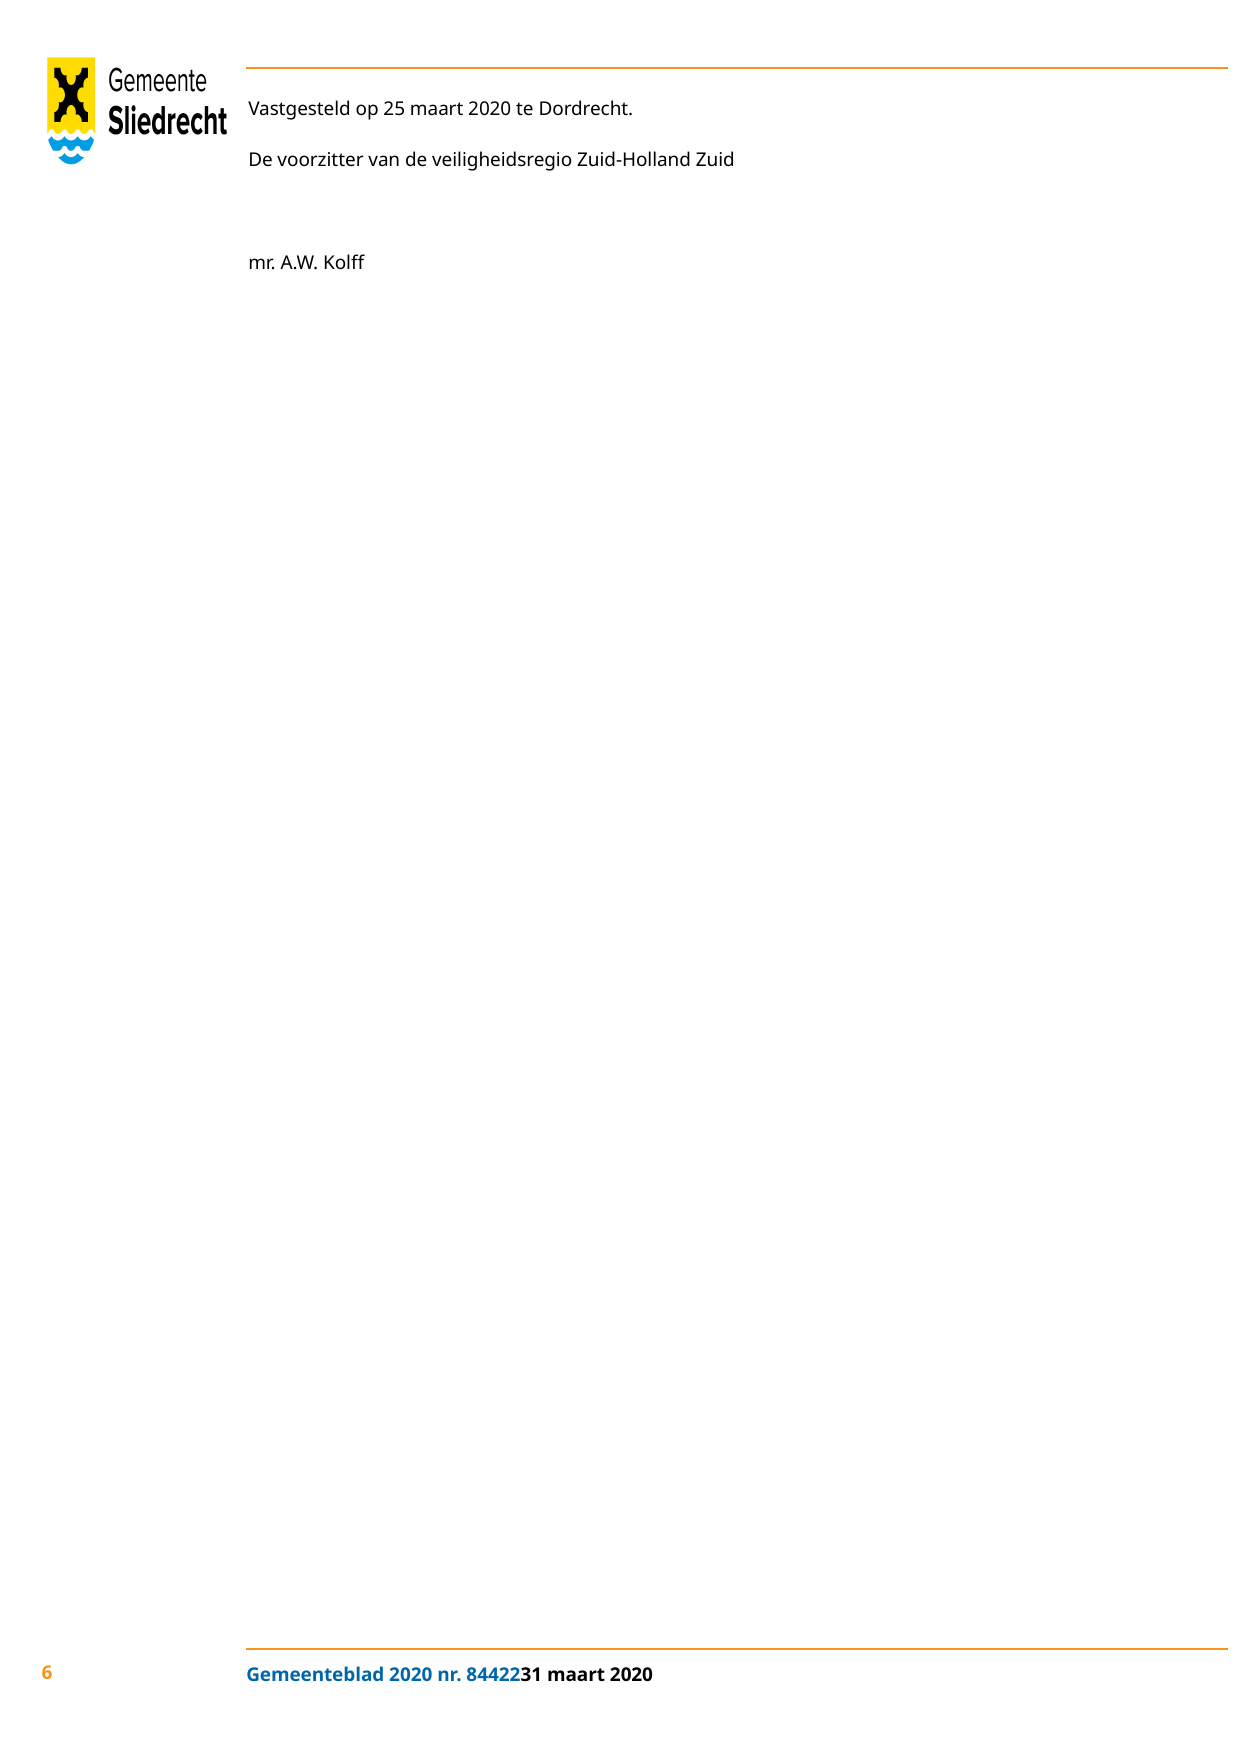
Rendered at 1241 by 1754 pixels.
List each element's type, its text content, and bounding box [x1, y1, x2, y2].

picture [41, 47, 231, 172]
text De voorzitter van de veiligheidsregio Zuid-Holland Zuid [248, 146, 1152, 172]
text Vastgesteld op 25 maart 2020 te Dordrecht. [248, 95, 1152, 121]
text mr. A.W. Kolff [248, 249, 1152, 275]
